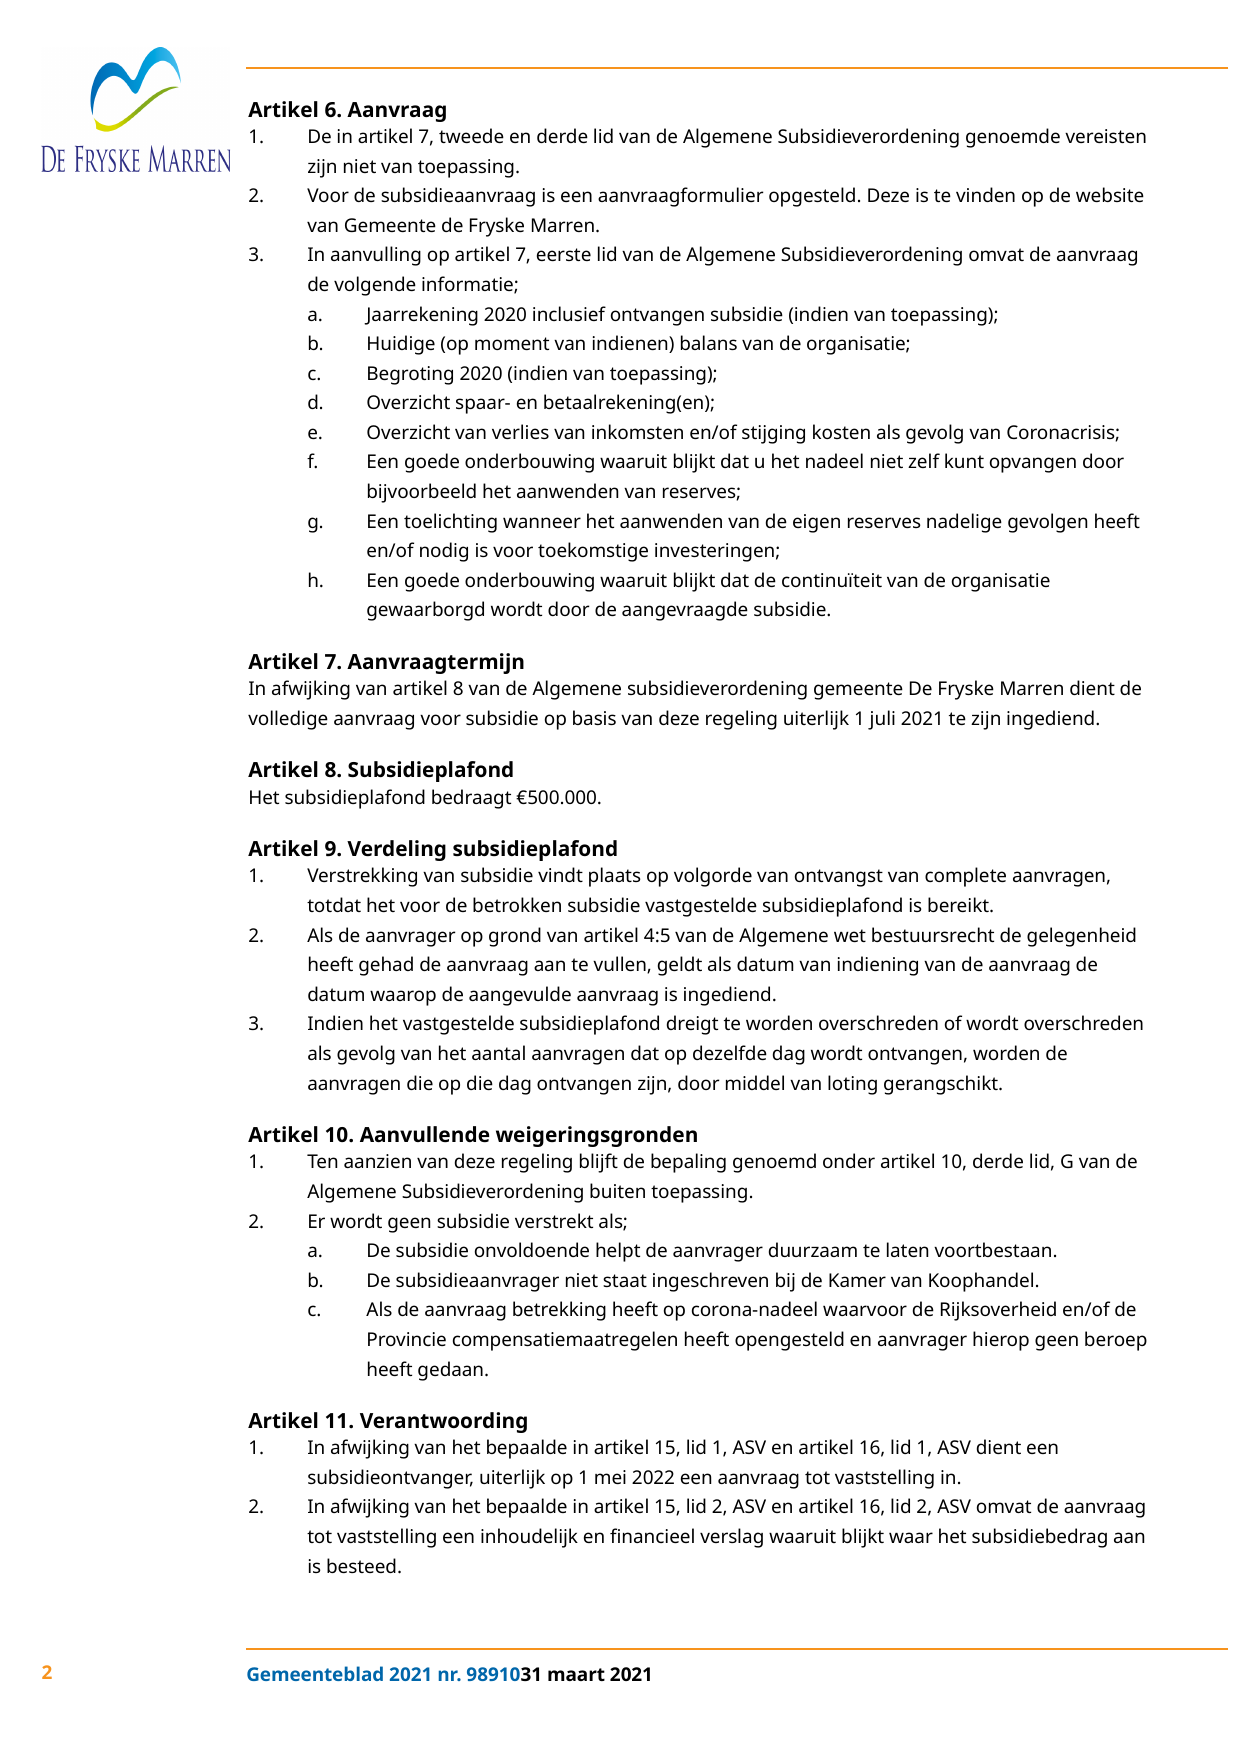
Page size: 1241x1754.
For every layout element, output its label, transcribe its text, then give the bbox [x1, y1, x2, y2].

list Als de aanvraag betrekking heeft op corona-nadeel waarvoor de Rijksoverheid en/of de Provincie compensatiemaatregelen heeft opengesteld en aanvrager hierop geen beroep heeft gedaan. [307, 1297, 1152, 1381]
picture [41, 47, 231, 172]
list Een goede onderbouwing waaruit blijkt dat u het nadeel niet zelf kunt opvangen door bijvoorbeeld het aanwenden van reserves; [307, 449, 1152, 504]
list Verstrekking van subsidie vindt plaats op volgorde van ontvangst van complete aanvragen, totdat het voor de betrokken subsidie vastgestelde subsidieplafond is bereikt. [248, 863, 1152, 918]
list Jaarrekening 2020 inclusief ontvangen subsidie (indien van toepassing); [307, 301, 1152, 326]
text Artikel 10. Aanvullende weigeringsgronden [248, 1120, 1152, 1149]
text Het subsidieplafond bedraagt €500.000. [248, 784, 1152, 809]
list Overzicht spaar- en betaalrekening(en); [307, 389, 1152, 415]
list Begroting 2020 (indien van toepassing); [307, 360, 1152, 386]
list Er wordt geen subsidie verstrekt als; [248, 1208, 1152, 1233]
text Artikel 11. Verantwoording [248, 1406, 1152, 1434]
text Artikel 8. Subsidieplafond [248, 755, 1152, 784]
list Overzicht van verlies van inkomsten en/of stijging kosten als gevolg van Coronacrisis; [307, 419, 1152, 445]
list Ten aanzien van deze regeling blijft de bepaling genoemd onder artikel 10, derde lid, G van de Algemene Subsidieverordening buiten toepassing. [248, 1149, 1152, 1204]
text Artikel 6. Aanvraag [248, 95, 1152, 123]
text Artikel 9. Verdeling subsidieplafond [248, 834, 1152, 863]
list Indien het vastgestelde subsidieplafond dreigt te worden overschreden of wordt overschreden als gevolg van het aantal aanvragen dat op dezelfde dag wordt ontvangen, worden de aanvragen die op die dag ontvangen zijn, door middel van loting gerangschikt. [248, 1011, 1152, 1096]
list De in artikel 7, tweede en derde lid van de Algemene Subsidieverordening genoemde vereisten zijn niet van toepassing. [248, 123, 1152, 178]
list Een goede onderbouwing waaruit blijkt dat de continuïteit van de organisatie gewaarborgd wordt door de aangevraagde subsidie. [307, 567, 1152, 622]
list Als de aanvrager op grond van artikel 4:5 van de Algemene wet bestuursrecht de gelegenheid heeft gehad de aanvraag aan te vullen, geldt als datum van indiening van de aanvraag de datum waarop de aangevulde aanvraag is ingediend. [248, 922, 1152, 1007]
list In aanvulling op artikel 7, eerste lid van de Algemene Subsidieverordening omvat de aanvraag de volgende informatie; [248, 242, 1152, 297]
list Huidige (op moment van indienen) balans van de organisatie; [307, 330, 1152, 356]
text In afwijking van artikel 8 van de Algemene subsidieverordening gemeente De Fryske Marren dient de volledige aanvraag voor subsidie op basis van deze regeling uiterlijk 1 juli 2021 te zijn ingediend. [248, 675, 1152, 731]
list Een toelichting wanneer het aanwenden van de eigen reserves nadelige gevolgen heeft en/of nodig is voor toekomstige investeringen; [307, 508, 1152, 563]
text Artikel 7. Aanvraagtermijn [248, 647, 1152, 675]
list De subsidieaanvrager niet staat ingeschreven bij de Kamer van Koophandel. [307, 1267, 1152, 1293]
list In afwijking van het bepaalde in artikel 15, lid 1, ASV en artikel 16, lid 1, ASV dient een subsidieontvanger, uiterlijk op 1 mei 2022 een aanvraag tot vaststelling in. [248, 1434, 1152, 1490]
list In afwijking van het bepaalde in artikel 15, lid 2, ASV en artikel 16, lid 2, ASV omvat de aanvraag tot vaststelling een inhoudelijk en financieel verslag waaruit blijkt waar het subsidiebedrag aan is besteed. [248, 1494, 1152, 1579]
list De subsidie onvoldoende helpt de aanvrager duurzaam te laten voortbestaan. [307, 1237, 1152, 1263]
list Voor de subsidieaanvraag is een aanvraagformulier opgesteld. Deze is te vinden op de website van Gemeente de Fryske Marren. [248, 182, 1152, 238]
